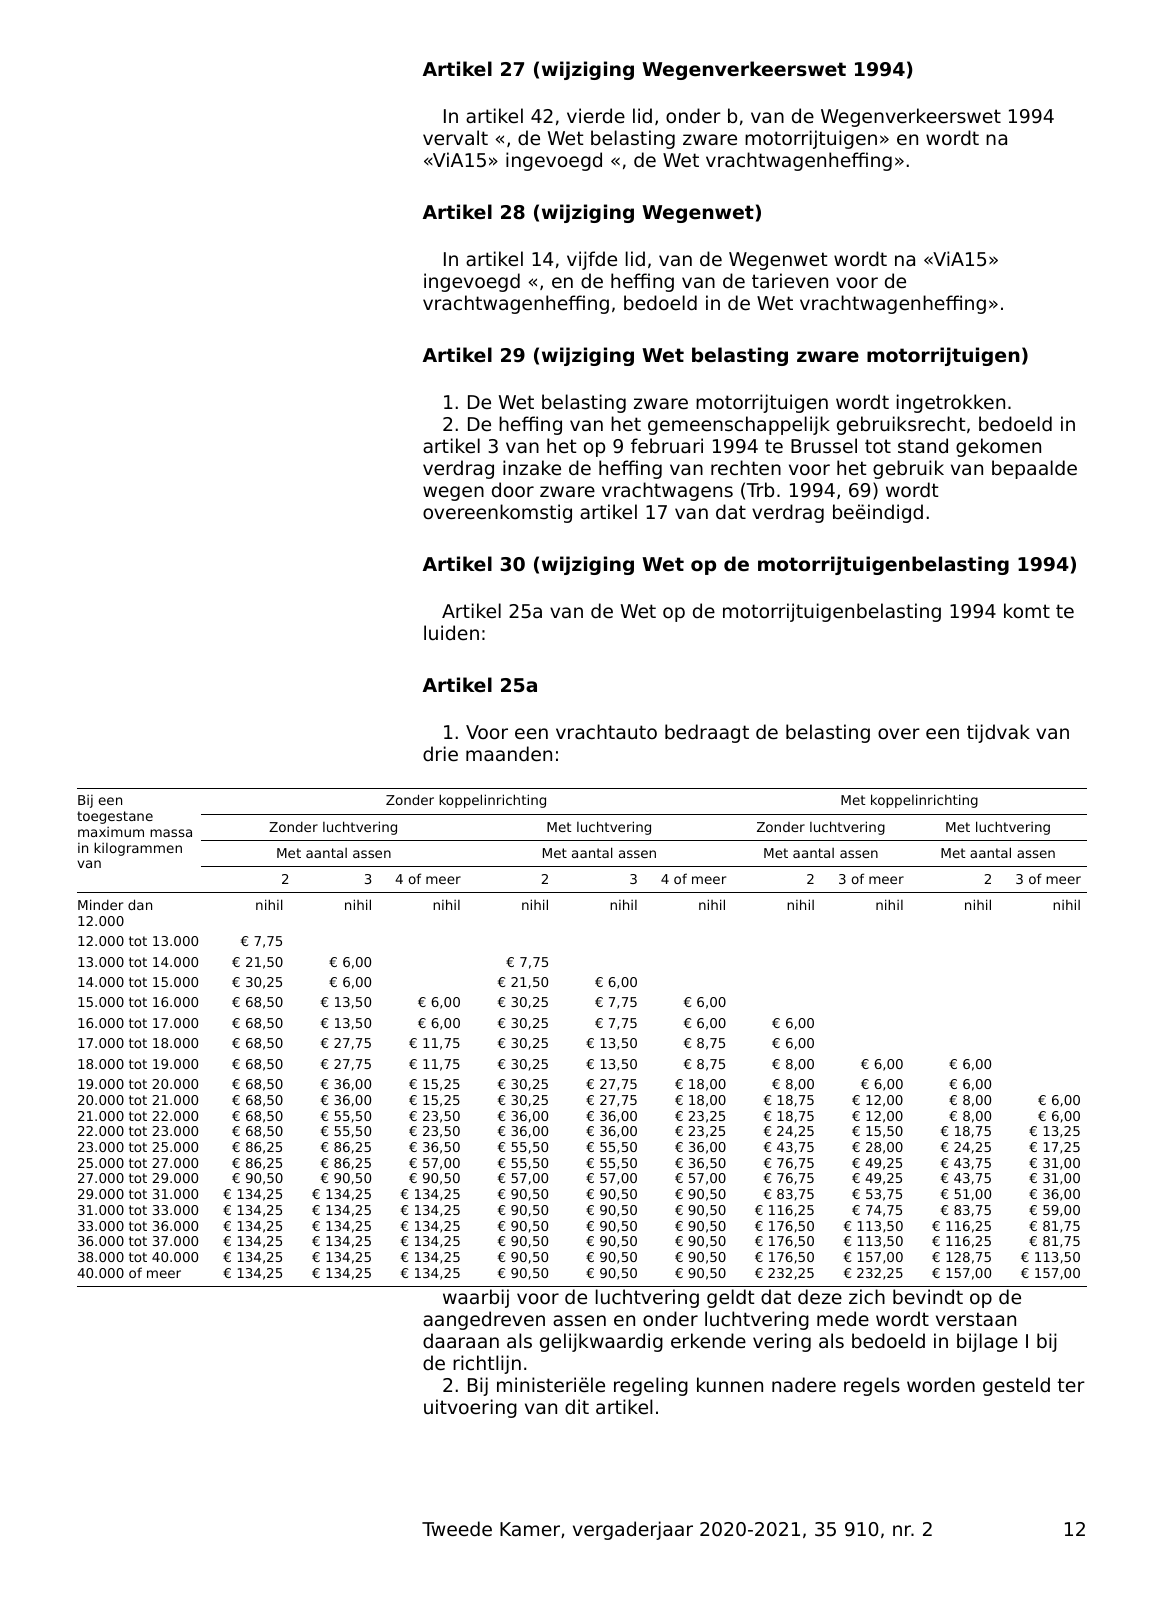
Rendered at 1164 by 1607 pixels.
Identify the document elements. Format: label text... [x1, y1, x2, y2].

table_cell € 49,25 [821, 1171, 909, 1187]
table_cell € 11,75 [378, 1052, 466, 1072]
table_cell € 134,25 [378, 1203, 466, 1218]
table_cell € 21,50 [466, 970, 555, 991]
table_cell € 68,50 [201, 1011, 289, 1031]
table_cell € 90,50 [555, 1203, 644, 1218]
table_cell € 13,50 [555, 1031, 644, 1052]
table_cell € 15,25 [378, 1072, 466, 1093]
table_cell € 6,00 [378, 991, 466, 1011]
table_cell € 86,25 [201, 1140, 289, 1156]
table_cell € 43,75 [732, 1140, 821, 1156]
table_cell € 8,00 [732, 1072, 821, 1093]
table_cell € 36,50 [378, 1140, 466, 1156]
table_cell € 27,75 [289, 1052, 378, 1072]
table_cell € 30,25 [466, 1072, 555, 1093]
table_cell € 27,75 [289, 1031, 378, 1052]
table_cell € 23,25 [644, 1124, 732, 1140]
table_cell € 90,50 [289, 1171, 378, 1187]
subtitle Artikel 27 (wijziging Wegenverkeerswet 1994) [422, 59, 1087, 81]
table_cell € 7,75 [201, 929, 289, 950]
table_cell € 18,75 [909, 1124, 998, 1140]
table_cell 12.000 tot 13.000 [77, 929, 201, 950]
table_cell nihil [289, 893, 378, 950]
table_cell 36.000 tot 37.000 [77, 1234, 201, 1250]
table_cell € 13,50 [289, 1011, 378, 1031]
table_cell € 86,25 [289, 1156, 378, 1171]
table_cell € 23,25 [644, 1108, 732, 1124]
table_cell € 134,25 [289, 1203, 378, 1218]
table_cell € 134,25 [201, 1203, 289, 1218]
table_cell nihil [644, 893, 732, 991]
table_cell € 7,75 [555, 1011, 644, 1031]
table_cell € 81,75 [998, 1234, 1087, 1250]
table_cell € 134,25 [289, 1234, 378, 1250]
table_cell 2 [732, 867, 821, 892]
subtitle Artikel 25a [422, 675, 1087, 697]
table_cell € 55,50 [466, 1140, 555, 1156]
table_cell € 8,00 [909, 1108, 998, 1124]
table_cell 17.000 tot 18.000 [77, 1031, 201, 1052]
table_cell € 7,75 [466, 950, 555, 970]
table_cell Met aantal assen [909, 841, 1087, 866]
table_cell € 134,25 [289, 1250, 378, 1266]
table_cell € 113,50 [998, 1250, 1087, 1266]
table_cell € 90,50 [644, 1203, 732, 1218]
table_cell € 6,00 [644, 1011, 732, 1031]
table_cell € 55,50 [289, 1124, 378, 1140]
table_cell € 27,75 [555, 1093, 644, 1108]
table_cell € 113,50 [821, 1219, 909, 1234]
table_header Met koppelinrichting [732, 789, 1087, 814]
table_cell 22.000 tot 23.000 [77, 1124, 201, 1140]
table_cell € 68,50 [201, 1108, 289, 1124]
table_cell € 12,00 [821, 1108, 909, 1124]
table_cell € 18,00 [644, 1072, 732, 1093]
table_cell 2 [201, 867, 289, 892]
table_cell € 86,25 [289, 1140, 378, 1156]
table_cell 2 [909, 867, 998, 892]
table_cell € 90,50 [555, 1187, 644, 1203]
table_cell € 36,00 [555, 1108, 644, 1124]
table_cell € 43,75 [909, 1156, 998, 1171]
table_cell € 8,00 [732, 1052, 821, 1072]
table_cell Zonder luchtvering [732, 815, 909, 840]
table_cell € 90,50 [644, 1234, 732, 1250]
table_cell € 116,25 [909, 1234, 998, 1250]
table_cell € 7,75 [555, 991, 644, 1011]
table_cell € 30,25 [201, 970, 289, 991]
table_cell € 116,25 [909, 1219, 998, 1234]
table_cell € 81,75 [998, 1219, 1087, 1234]
table_cell € 59,00 [998, 1203, 1087, 1218]
table_cell Met aantal assen [466, 841, 732, 866]
table_cell € 68,50 [201, 1124, 289, 1140]
table_cell € 134,25 [289, 1219, 378, 1234]
table_cell € 6,00 [644, 991, 732, 1011]
table_cell € 8,00 [909, 1093, 998, 1108]
table_cell Met aantal assen [201, 841, 466, 866]
subtitle Artikel 29 (wijziging Wet belasting zware motorrijtuigen) [422, 345, 1087, 367]
table_cell € 90,50 [466, 1266, 555, 1286]
table_cell € 76,75 [732, 1156, 821, 1171]
table_cell nihil [998, 893, 1087, 1093]
table_cell € 134,25 [289, 1266, 378, 1286]
table_cell € 36,00 [555, 1124, 644, 1140]
table_cell € 6,00 [909, 1052, 998, 1072]
table_cell € 31,00 [998, 1171, 1087, 1187]
text waarbij voor de luchtvering geldt dat deze zich bevindt op de aangedreven assen en onder luchtvering mede wordt verstaan daaraan als gelijkwaardig erkende vering als bedoeld in bijlage I bij de richtlijn. [422, 1287, 1087, 1375]
table_cell € 36,50 [644, 1156, 732, 1171]
table_cell 4 of meer [644, 867, 732, 892]
text 2. De heffing van het gemeenschappelijk gebruiksrecht, bedoeld in artikel 3 van het op 9 februari 1994 te Brussel tot stand gekomen verdrag inzake de heffing van rechten voor het gebruik van bepaalde wegen door zware vrachtwagens (Trb. 1994, 69) wordt overeenkomstig artikel 17 van dat verdrag beëindigd. [422, 414, 1087, 524]
table_cell 23.000 tot 25.000 [77, 1140, 201, 1156]
table_cell € 18,00 [644, 1093, 732, 1108]
table_cell 2 [466, 867, 555, 892]
table_cell € 134,25 [201, 1234, 289, 1250]
table_cell € 57,00 [466, 1171, 555, 1187]
table_cell 19.000 tot 20.000 [77, 1072, 201, 1093]
table_cell € 134,25 [378, 1250, 466, 1266]
table_cell € 74,75 [821, 1203, 909, 1218]
table_cell 16.000 tot 17.000 [77, 1011, 201, 1031]
text 2. Bij ministeriële regeling kunnen nadere regels worden gesteld ter uitvoering van dit artikel. [422, 1375, 1087, 1419]
table_cell € 176,50 [732, 1219, 821, 1234]
table_cell € 90,50 [644, 1219, 732, 1234]
table_cell € 134,25 [378, 1187, 466, 1203]
table_cell € 11,75 [378, 1031, 466, 1052]
table_cell € 49,25 [821, 1156, 909, 1171]
subtitle Artikel 30 (wijziging Wet op de motorrijtuigenbelasting 1994) [422, 554, 1087, 576]
table_cell € 30,25 [466, 1093, 555, 1108]
table_cell € 83,75 [909, 1203, 998, 1218]
table_cell € 90,50 [555, 1234, 644, 1250]
table_cell 3 of meer [998, 867, 1087, 892]
table_cell € 83,75 [732, 1187, 821, 1203]
table_cell € 43,75 [909, 1171, 998, 1187]
table_cell 3 [289, 867, 378, 892]
table_cell € 57,00 [555, 1171, 644, 1187]
table_cell € 55,50 [289, 1108, 378, 1124]
table_cell € 30,25 [466, 991, 555, 1011]
table_cell € 90,50 [644, 1266, 732, 1286]
table_cell 29.000 tot 31.000 [77, 1187, 201, 1203]
table_cell € 24,25 [732, 1124, 821, 1140]
text 1. Voor een vrachtauto bedraagt de belasting over een tijdvak van drie maanden: [422, 722, 1087, 766]
table_cell € 68,50 [201, 1052, 289, 1072]
table_cell € 134,25 [378, 1266, 466, 1286]
table_header Zonder koppelinrichting [201, 789, 732, 814]
table_cell € 36,00 [289, 1093, 378, 1108]
table_cell € 8,75 [644, 1052, 732, 1072]
table_cell € 13,50 [555, 1052, 644, 1072]
table_cell € 15,50 [821, 1124, 909, 1140]
table_cell € 6,00 [732, 1031, 821, 1052]
table_cell 15.000 tot 16.000 [77, 991, 201, 1011]
table_cell € 28,00 [821, 1140, 909, 1156]
table_cell € 232,25 [821, 1266, 909, 1286]
table_cell € 31,00 [998, 1156, 1087, 1171]
table_cell € 90,50 [555, 1266, 644, 1286]
table_cell € 176,50 [732, 1250, 821, 1266]
table_cell € 90,50 [555, 1219, 644, 1234]
table_cell € 134,25 [201, 1187, 289, 1203]
table_cell € 24,25 [909, 1140, 998, 1156]
table_cell € 57,00 [644, 1171, 732, 1187]
table_cell nihil [821, 893, 909, 1052]
table_cell € 116,25 [732, 1203, 821, 1218]
table_cell € 6,00 [289, 950, 378, 970]
table_cell € 23,50 [378, 1108, 466, 1124]
table_cell Minder dan 12.000 [77, 893, 201, 929]
table_cell € 36,00 [466, 1124, 555, 1140]
table_cell 18.000 tot 19.000 [77, 1052, 201, 1072]
table_cell 4 of meer [378, 867, 466, 892]
text In artikel 14, vijfde lid, van de Wegenwet wordt na «ViA15» ingevoegd «, en de heffing van de tarieven voor de vrachtwagenheffing, bedoeld in de Wet vrachtwagenheffing». [422, 249, 1087, 315]
table_cell nihil [378, 893, 466, 991]
table_cell € 13,25 [998, 1124, 1087, 1140]
table_cell nihil [909, 893, 998, 1052]
table_cell € 113,50 [821, 1234, 909, 1250]
table_cell € 27,75 [555, 1072, 644, 1093]
table_cell nihil [201, 893, 289, 929]
table_cell € 157,00 [998, 1266, 1087, 1286]
table_cell € 90,50 [466, 1203, 555, 1218]
table_cell € 6,00 [909, 1072, 998, 1093]
table_cell € 134,25 [201, 1266, 289, 1286]
table_cell € 134,25 [201, 1219, 289, 1234]
table_cell € 90,50 [644, 1187, 732, 1203]
text Artikel 25a van de Wet op de motorrijtuigenbelasting 1994 komt te luiden: [422, 601, 1087, 645]
table_cell € 30,25 [466, 1011, 555, 1031]
table_cell € 134,25 [378, 1219, 466, 1234]
table_cell € 128,75 [909, 1250, 998, 1266]
table_cell € 55,50 [555, 1140, 644, 1156]
table_cell Met luchtvering [909, 815, 1087, 840]
table_cell € 90,50 [378, 1171, 466, 1187]
table_cell € 6,00 [821, 1052, 909, 1072]
table_cell Met luchtvering [466, 815, 732, 840]
table_cell € 86,25 [201, 1156, 289, 1171]
text 1. De Wet belasting zware motorrijtuigen wordt ingetrokken. [422, 392, 1087, 414]
table_cell € 6,00 [732, 1011, 821, 1031]
table_cell € 6,00 [998, 1108, 1087, 1124]
table_cell € 90,50 [555, 1250, 644, 1266]
table_cell € 76,75 [732, 1171, 821, 1187]
table_cell 40.000 of meer [77, 1266, 201, 1286]
text In artikel 42, vierde lid, onder b, van de Wegenverkeerswet 1994 vervalt «, de Wet belasting zware motorrijtuigen» en wordt na «ViA15» ingevoegd «, de Wet vrachtwagenheffing». [422, 106, 1087, 172]
table_header Bij een toegestane maximum massa in kilogrammen van [77, 789, 201, 892]
table_cell € 6,00 [821, 1072, 909, 1093]
table_cell € 18,75 [732, 1093, 821, 1108]
table_cell € 36,00 [289, 1072, 378, 1093]
table_cell 31.000 tot 33.000 [77, 1203, 201, 1218]
table_cell 21.000 tot 22.000 [77, 1108, 201, 1124]
table_cell € 6,00 [378, 1011, 466, 1031]
table_cell 3 [555, 867, 644, 892]
table_cell € 36,00 [644, 1140, 732, 1156]
table_cell 20.000 tot 21.000 [77, 1093, 201, 1108]
table_cell € 90,50 [466, 1250, 555, 1266]
table_cell € 134,25 [378, 1234, 466, 1250]
table_cell 33.000 tot 36.000 [77, 1219, 201, 1234]
table_cell Met aantal assen [732, 841, 909, 866]
table_cell € 157,00 [909, 1266, 998, 1286]
table_cell € 17,25 [998, 1140, 1087, 1156]
table_cell € 15,25 [378, 1093, 466, 1108]
table_cell 3 of meer [821, 867, 909, 892]
table_cell € 232,25 [732, 1266, 821, 1286]
table_cell € 36,00 [466, 1108, 555, 1124]
table_cell € 68,50 [201, 1031, 289, 1052]
table_cell 38.000 tot 40.000 [77, 1250, 201, 1266]
table_cell € 134,25 [289, 1187, 378, 1203]
table_cell 27.000 tot 29.000 [77, 1171, 201, 1187]
table_cell € 21,50 [201, 950, 289, 970]
table_cell € 36,00 [998, 1187, 1087, 1203]
table_cell € 30,25 [466, 1031, 555, 1052]
table_cell € 157,00 [821, 1250, 909, 1266]
table_cell € 13,50 [289, 991, 378, 1011]
table_cell nihil [555, 893, 644, 970]
table_cell € 51,00 [909, 1187, 998, 1203]
subtitle Artikel 28 (wijziging Wegenwet) [422, 202, 1087, 224]
table_cell € 55,50 [555, 1156, 644, 1171]
table_cell € 90,50 [466, 1187, 555, 1203]
table_cell nihil [466, 893, 555, 950]
table_cell € 12,00 [821, 1093, 909, 1108]
table_cell € 57,00 [378, 1156, 466, 1171]
table_cell Zonder luchtvering [201, 815, 466, 840]
table_cell nihil [732, 893, 821, 1011]
table_cell € 68,50 [201, 1072, 289, 1093]
table_cell € 90,50 [201, 1171, 289, 1187]
table_cell € 23,50 [378, 1124, 466, 1140]
table_cell € 68,50 [201, 1093, 289, 1108]
table_cell € 6,00 [998, 1093, 1087, 1108]
table_cell € 18,75 [732, 1108, 821, 1124]
table_cell € 6,00 [289, 970, 378, 991]
table_cell € 90,50 [466, 1219, 555, 1234]
table_cell € 55,50 [466, 1156, 555, 1171]
table_cell 13.000 tot 14.000 [77, 950, 201, 970]
table_cell € 90,50 [466, 1234, 555, 1250]
table_cell 25.000 tot 27.000 [77, 1156, 201, 1171]
table_cell € 8,75 [644, 1031, 732, 1052]
table_cell € 30,25 [466, 1052, 555, 1072]
table_cell € 6,00 [555, 970, 644, 991]
table_cell € 90,50 [644, 1250, 732, 1266]
table_cell € 176,50 [732, 1234, 821, 1250]
table_cell € 53,75 [821, 1187, 909, 1203]
table_cell € 68,50 [201, 991, 289, 1011]
table_cell € 134,25 [201, 1250, 289, 1266]
table_cell 14.000 tot 15.000 [77, 970, 201, 991]
